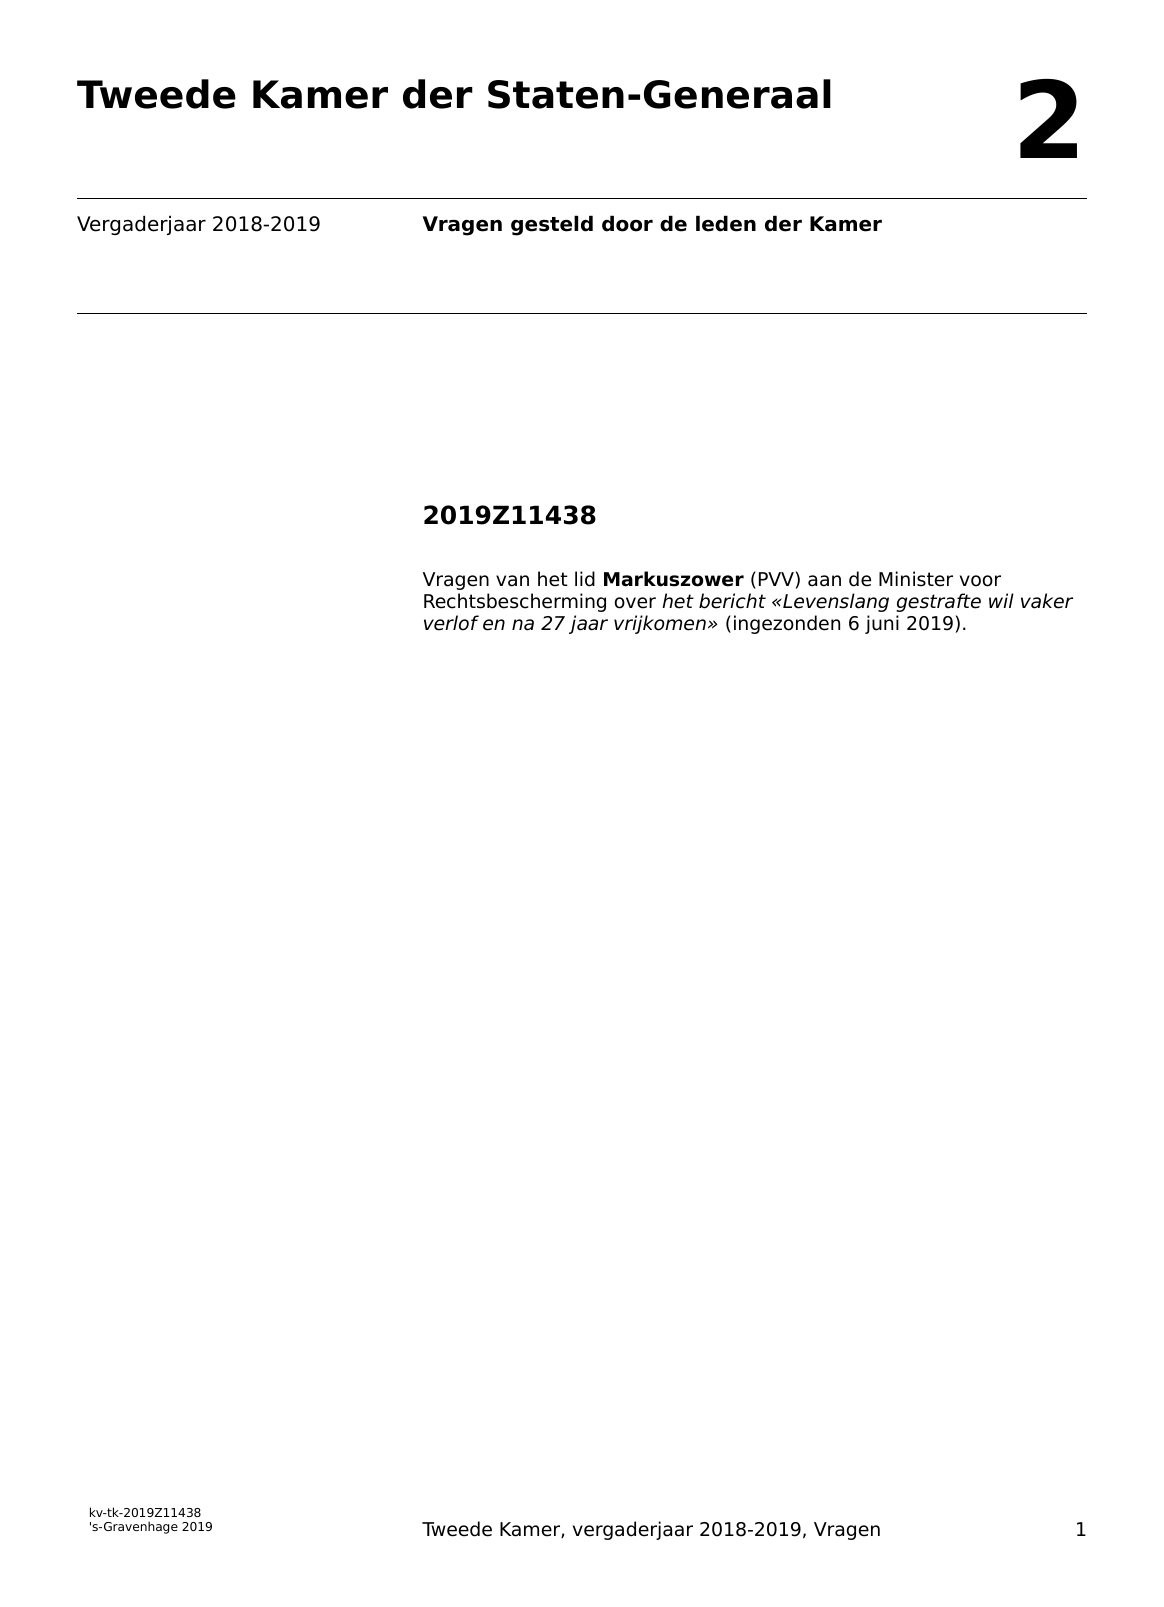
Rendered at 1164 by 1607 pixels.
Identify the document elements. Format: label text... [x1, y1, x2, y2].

table_cell Vragen gesteld door de leden der Kamer [422, 199, 1087, 313]
text 2019Z11438 [422, 501, 1087, 531]
table_cell Vergaderjaar 2018-2019 [77, 199, 422, 313]
table_header Tweede Kamer der Staten-Generaal [77, 59, 886, 198]
text kv-tk-2019Z11438 [88, 1506, 323, 1520]
text 's-Gravenhage 2019 [88, 1520, 323, 1534]
table_header 2 [886, 59, 1087, 198]
text Vragen van het lid Markuszower (PVV) aan de Minister voor Rechtsbescherming over het bericht «Levenslang gestrafte wil vaker verlof en na 27 jaar vrijkomen» (ingezonden 6 juni 2019). [422, 569, 1087, 635]
